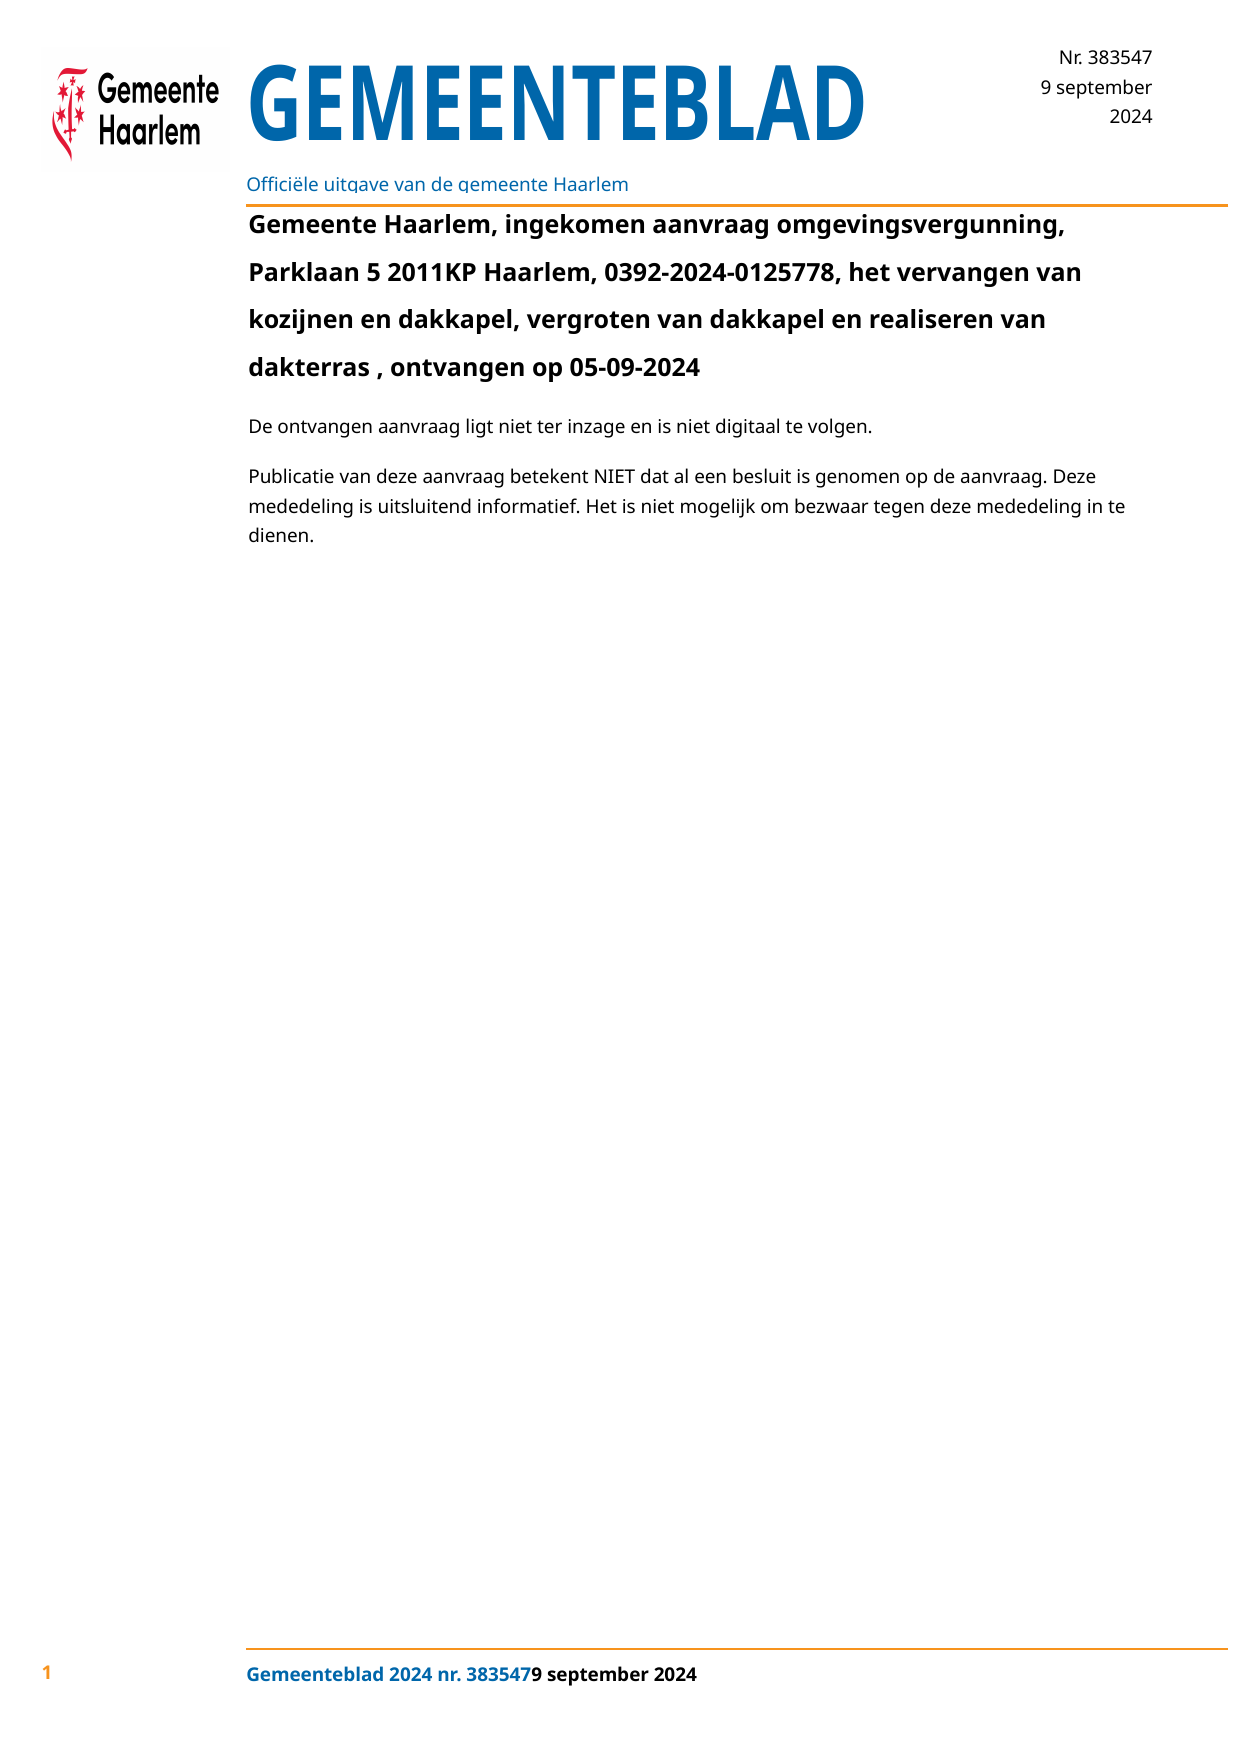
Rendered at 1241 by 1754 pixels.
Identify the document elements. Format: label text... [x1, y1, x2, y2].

picture [41, 47, 231, 172]
text Publicatie van deze aanvraag betekent NIET dat al een besluit is genomen op de aanvraag. Deze mededeling is uitsluitend informatief. Het is niet mogelijk om bezwaar tegen deze mededeling in te dienen. [248, 463, 1152, 548]
text De ontvangen aanvraag ligt niet ter inzage en is niet digitaal te volgen. [248, 413, 1152, 439]
text Gemeente Haarlem, ingekomen aanvraag omgevingsvergunning, Parklaan 5 2011KP Haarlem, 0392-2024-0125778, het vervangen van kozijnen en dakkapel, vergroten van dakkapel en realiseren van dakterras , ontvangen op 05-09-2024 [248, 207, 1152, 384]
